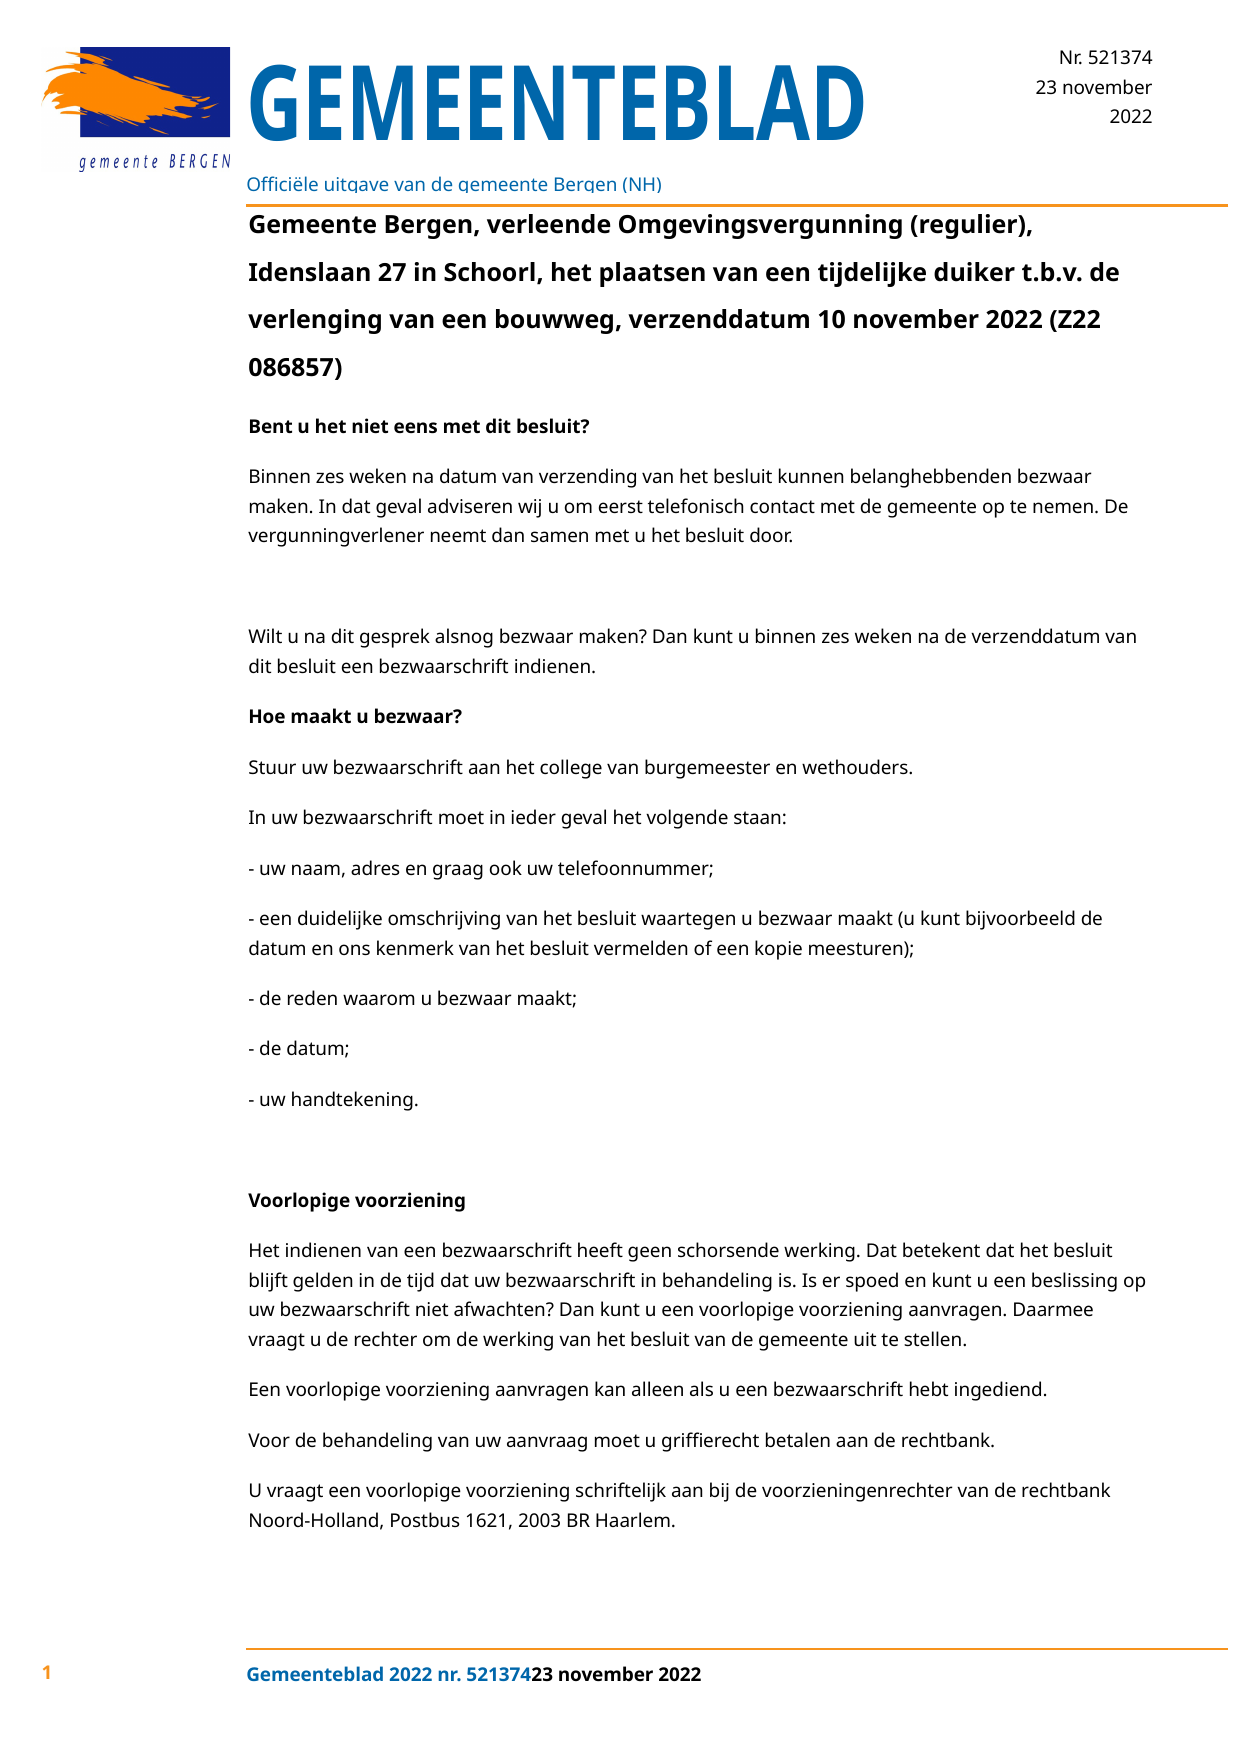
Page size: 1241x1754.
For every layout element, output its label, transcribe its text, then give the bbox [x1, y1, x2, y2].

text In uw bezwaarschrift moet in ieder geval het volgende staan: [248, 804, 1152, 830]
text Wilt u na dit gesprek alsnog bezwaar maken? Dan kunt u binnen zes weken na de verzenddatum van dit besluit een bezwaarschrift indienen. [248, 623, 1152, 679]
text Stuur uw bezwaarschrift aan het college van burgemeester en wethouders. [248, 754, 1152, 780]
text Het indienen van een bezwaarschrift heeft geen schorsende werking. Dat betekent dat het besluit blijft gelden in de tijd dat uw bezwaarschrift in behandeling is. Is er spoed en kunt u een beslissing op uw bezwaarschrift niet afwachten? Dan kunt u een voorlopige voorziening aanvragen. Daarmee vraagt u de rechter om de werking van het besluit van de gemeente uit te stellen. [248, 1237, 1152, 1352]
text Voor de behandeling van uw aanvraag moet u griffierecht betalen aan de rechtbank. [248, 1427, 1152, 1453]
text Bent u het niet eens met dit besluit? [248, 413, 1152, 439]
text Een voorlopige voorziening aanvragen kan alleen als u een bezwaarschrift hebt ingediend. [248, 1376, 1152, 1402]
text Voorlopige voorziening [248, 1187, 1152, 1213]
picture [41, 47, 231, 172]
text - de reden waarom u bezwaar maakt; [248, 985, 1152, 1011]
text - de datum; [248, 1036, 1152, 1061]
text Hoe maakt u bezwaar? [248, 703, 1152, 729]
text - uw naam, adres en graag ook uw telefoonnummer; [248, 855, 1152, 881]
text - een duidelijke omschrijving van het besluit waartegen u bezwaar maakt (u kunt bijvoorbeeld de datum en ons kenmerk van het besluit vermelden of een kopie meesturen); [248, 905, 1152, 961]
text Gemeente Bergen, verleende Omgevingsvergunning (regulier), Idenslaan 27 in Schoorl, het plaatsen van een tijdelijke duiker t.b.v. de verlenging van een bouwweg, verzenddatum 10 november 2022 (Z22 086857) [248, 207, 1152, 384]
text U vraagt een voorlopige voorziening schriftelijk aan bij de voorzieningenrechter van de rechtbank Noord-Holland, Postbus 1621, 2003 BR Haarlem. [248, 1477, 1152, 1533]
text - uw handtekening. [248, 1086, 1152, 1112]
text Binnen zes weken na datum van verzending van het besluit kunnen belanghebbenden bezwaar maken. In dat geval adviseren wij u om eerst telefonisch contact met de gemeente op te nemen. De vergunningverlener neemt dan samen met u het besluit door. [248, 463, 1152, 548]
